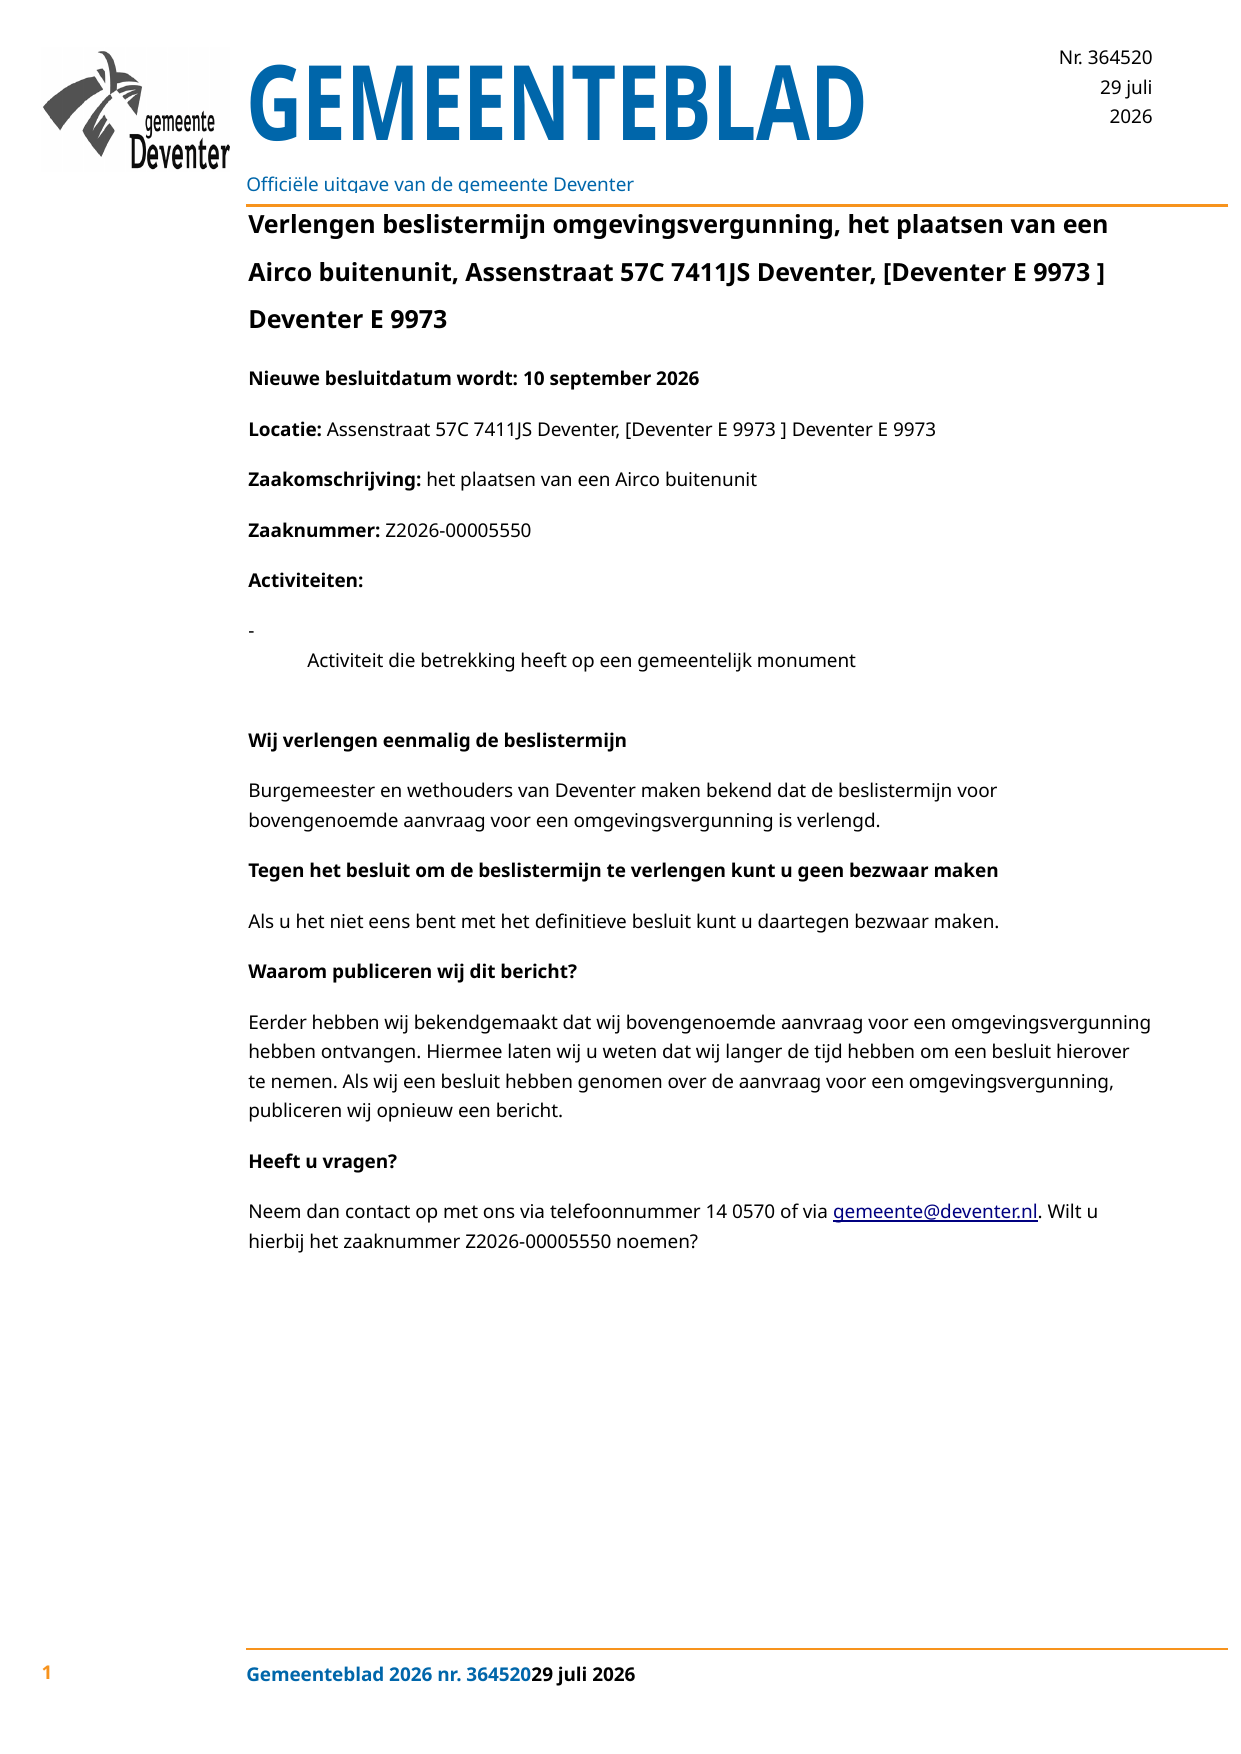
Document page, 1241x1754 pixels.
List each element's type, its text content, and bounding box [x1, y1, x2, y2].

text Nieuwe besluitdatum wordt: 10 september 2026 [248, 366, 1152, 391]
text Verlengen beslistermijn omgevingsvergunning, het plaatsen van een Airco buitenunit, Assenstraat 57C 7411JS Deventer, [Deventer E 9973 ] Deventer E 9973 [248, 207, 1152, 336]
text Zaakomschrijving: het plaatsen van een Airco buitenunit [248, 466, 1152, 492]
text Zaaknummer: Z2026-00005550 [248, 517, 1152, 542]
text Waarom publiceren wij dit bericht? [248, 958, 1152, 984]
text Neem dan contact op met ons via telefoonnummer 14 0570 of via gemeente@deventer.nl. Wilt u hierbij het zaaknummer Z2026-00005550 noemen? [248, 1198, 1152, 1254]
picture [41, 47, 231, 172]
text Locatie: Assenstraat 57C 7411JS Deventer, [Deventer E 9973 ] Deventer E 9973 [248, 416, 1152, 442]
text Activiteiten: [248, 567, 1152, 593]
list Activiteit die betrekking heeft op een gemeentelijk monument [248, 647, 1152, 673]
text Heeft u vragen? [248, 1148, 1152, 1174]
text Tegen het besluit om de beslistermijn te verlengen kunt u geen bezwaar maken [248, 858, 1152, 883]
text Wij verlengen eenmalig de beslistermijn [248, 727, 1152, 753]
text Als u het niet eens bent met het definitieve besluit kunt u daartegen bezwaar maken. [248, 908, 1152, 934]
text Burgemeester en wethouders van Deventer maken bekend dat de beslistermijn voor bovengenoemde aanvraag voor een omgevingsvergunning is verlengd. [248, 778, 1152, 833]
text Eerder hebben wij bekendgemaakt dat wij bovengenoemde aanvraag voor een omgevingsvergunning hebben ontvangen. Hiermee laten wij u weten dat wij langer de tijd hebben om een besluit hierover te nemen. Als wij een besluit hebben genomen over de aanvraag voor een omgevingsvergunning, publiceren wij opnieuw een bericht. [248, 1009, 1152, 1123]
